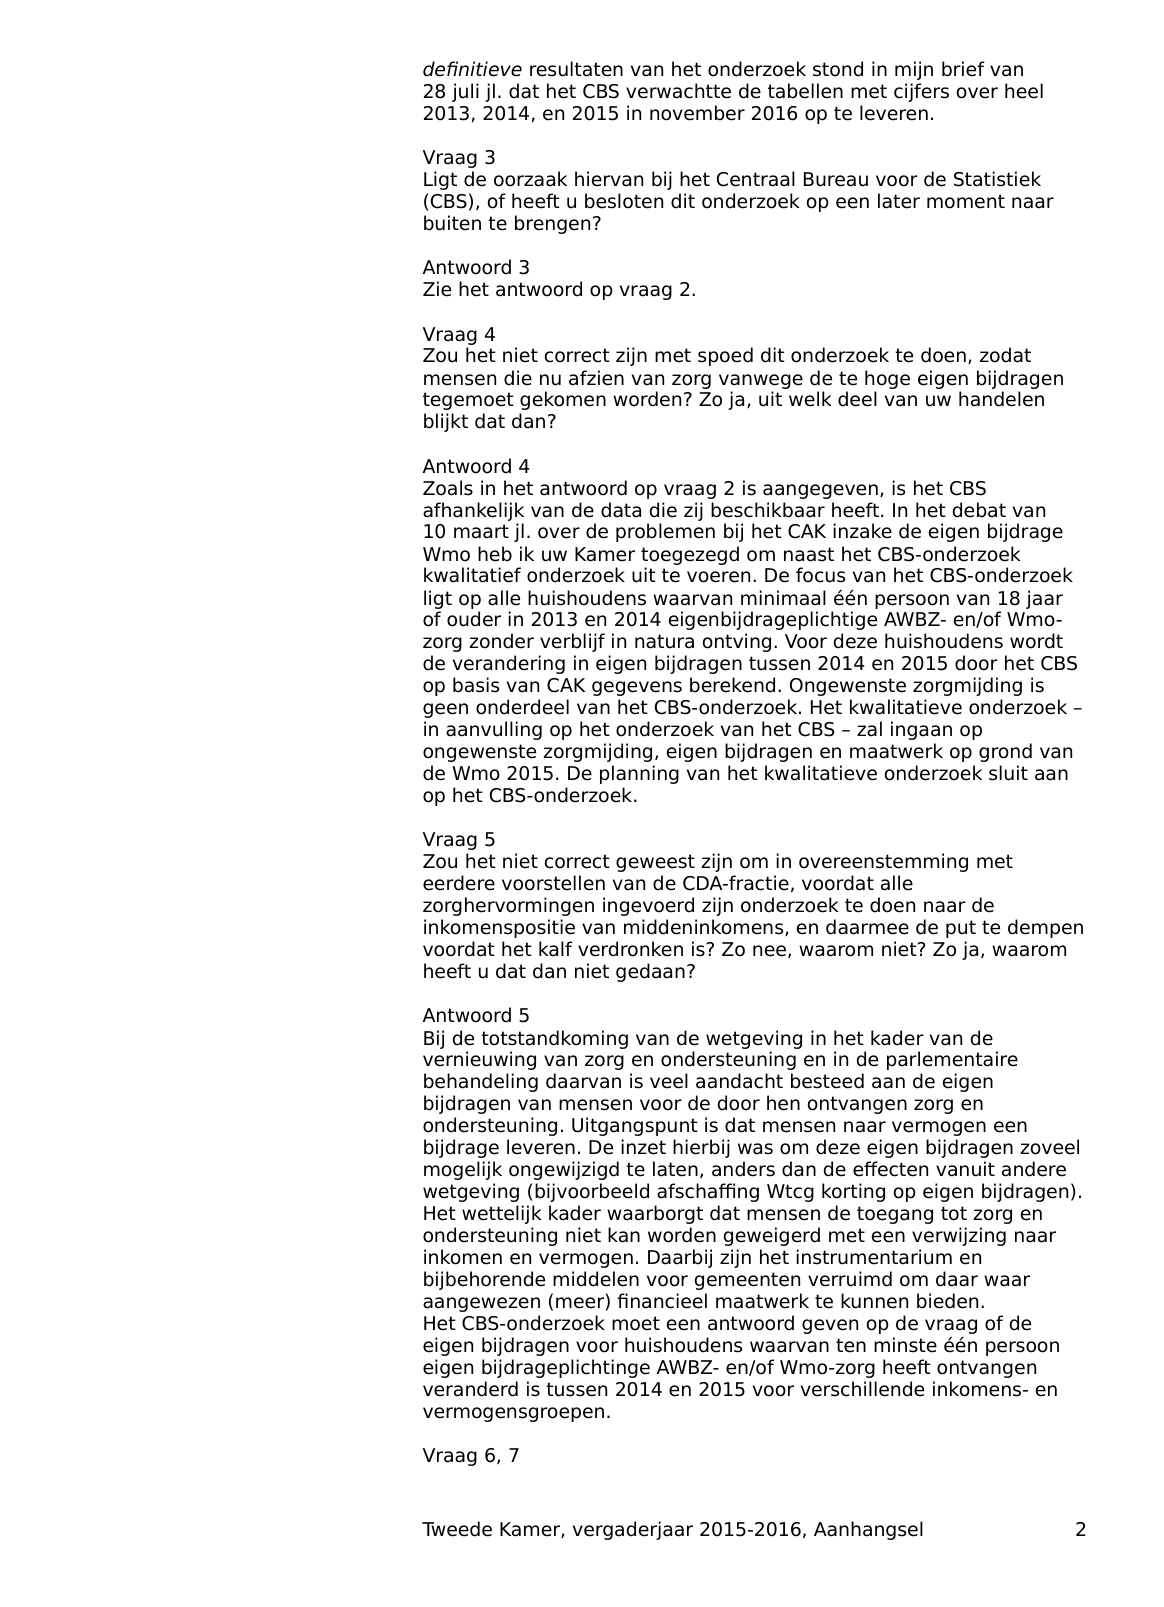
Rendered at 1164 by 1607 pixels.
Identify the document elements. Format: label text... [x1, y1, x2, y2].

text Zie het antwoord op vraag 2. [422, 279, 1087, 301]
text Antwoord 5 [422, 1005, 1087, 1027]
text Vraag 5 [422, 829, 1087, 851]
text Vraag 4 [422, 323, 1087, 345]
text Antwoord 4 [422, 456, 1087, 477]
text Vraag 3 [422, 147, 1087, 169]
text Antwoord 3 [422, 257, 1087, 279]
text Zoals in het antwoord op vraag 2 is aangegeven, is het CBS afhankelijk van de data die zij beschikbaar heeft. In het debat van 10 maart jl. over de problemen bij het CAK inzake de eigen bijdrage Wmo heb ik uw Kamer toegezegd om naast het CBS-onderzoek kwalitatief onderzoek uit te voeren. De focus van het CBS-onderzoek ligt op alle huishoudens waarvan minimaal één persoon van 18 jaar of ouder in 2013 en 2014 eigenbijdrageplichtige AWBZ- en/of Wmo-zorg zonder verblijf in natura ontving. Voor deze huishoudens wordt de verandering in eigen bijdragen tussen 2014 en 2015 door het CBS op basis van CAK gegevens berekend. Ongewenste zorgmijding is geen onderdeel van het CBS-onderzoek. Het kwalitatieve onderzoek – in aanvulling op het onderzoek van het CBS – zal ingaan op ongewenste zorgmijding, eigen bijdragen en maatwerk op grond van de Wmo 2015. De planning van het kwalitatieve onderzoek sluit aan op het CBS-onderzoek. [422, 477, 1087, 807]
text definitieve resultaten van het onderzoek stond in mijn brief van 28 juli jl. dat het CBS verwachtte de tabellen met cijfers over heel 2013, 2014, en 2015 in november 2016 op te leveren. [422, 59, 1087, 125]
text Het CBS-onderzoek moet een antwoord geven op de vraag of de eigen bijdragen voor huishoudens waarvan ten minste één persoon eigen bijdrageplichtinge AWBZ- en/of Wmo-zorg heeft ontvangen veranderd is tussen 2014 en 2015 voor verschillende inkomens- en vermogensgroepen. [422, 1313, 1087, 1423]
text Ligt de oorzaak hiervan bij het Centraal Bureau voor de Statistiek (CBS), of heeft u besloten dit onderzoek op een later moment naar buiten te brengen? [422, 169, 1087, 235]
text Bij de totstandkoming van de wetgeving in het kader van de vernieuwing van zorg en ondersteuning en in de parlementaire behandeling daarvan is veel aandacht besteed aan de eigen bijdragen van mensen voor de door hen ontvangen zorg en ondersteuning. Uitgangspunt is dat mensen naar vermogen een bijdrage leveren. De inzet hierbij was om deze eigen bijdragen zoveel mogelijk ongewijzigd te laten, anders dan de effecten vanuit andere wetgeving (bijvoorbeeld afschaffing Wtcg korting op eigen bijdragen). Het wettelijk kader waarborgt dat mensen de toegang tot zorg en ondersteuning niet kan worden geweigerd met een verwijzing naar inkomen en vermogen. Daarbij zijn het instrumentarium en bijbehorende middelen voor gemeenten verruimd om daar waar aangewezen (meer) financieel maatwerk te kunnen bieden. [422, 1027, 1087, 1313]
text Vraag 6, 7 [422, 1445, 1087, 1467]
text Zou het niet correct zijn met spoed dit onderzoek te doen, zodat mensen die nu afzien van zorg vanwege de te hoge eigen bijdragen tegemoet gekomen worden? Zo ja, uit welk deel van uw handelen blijkt dat dan? [422, 345, 1087, 433]
text Zou het niet correct geweest zijn om in overeenstemming met eerdere voorstellen van de CDA-fractie, voordat alle zorghervormingen ingevoerd zijn onderzoek te doen naar de inkomenspositie van middeninkomens, en daarmee de put te dempen voordat het kalf verdronken is? Zo nee, waarom niet? Zo ja, waarom heeft u dat dan niet gedaan? [422, 851, 1087, 983]
